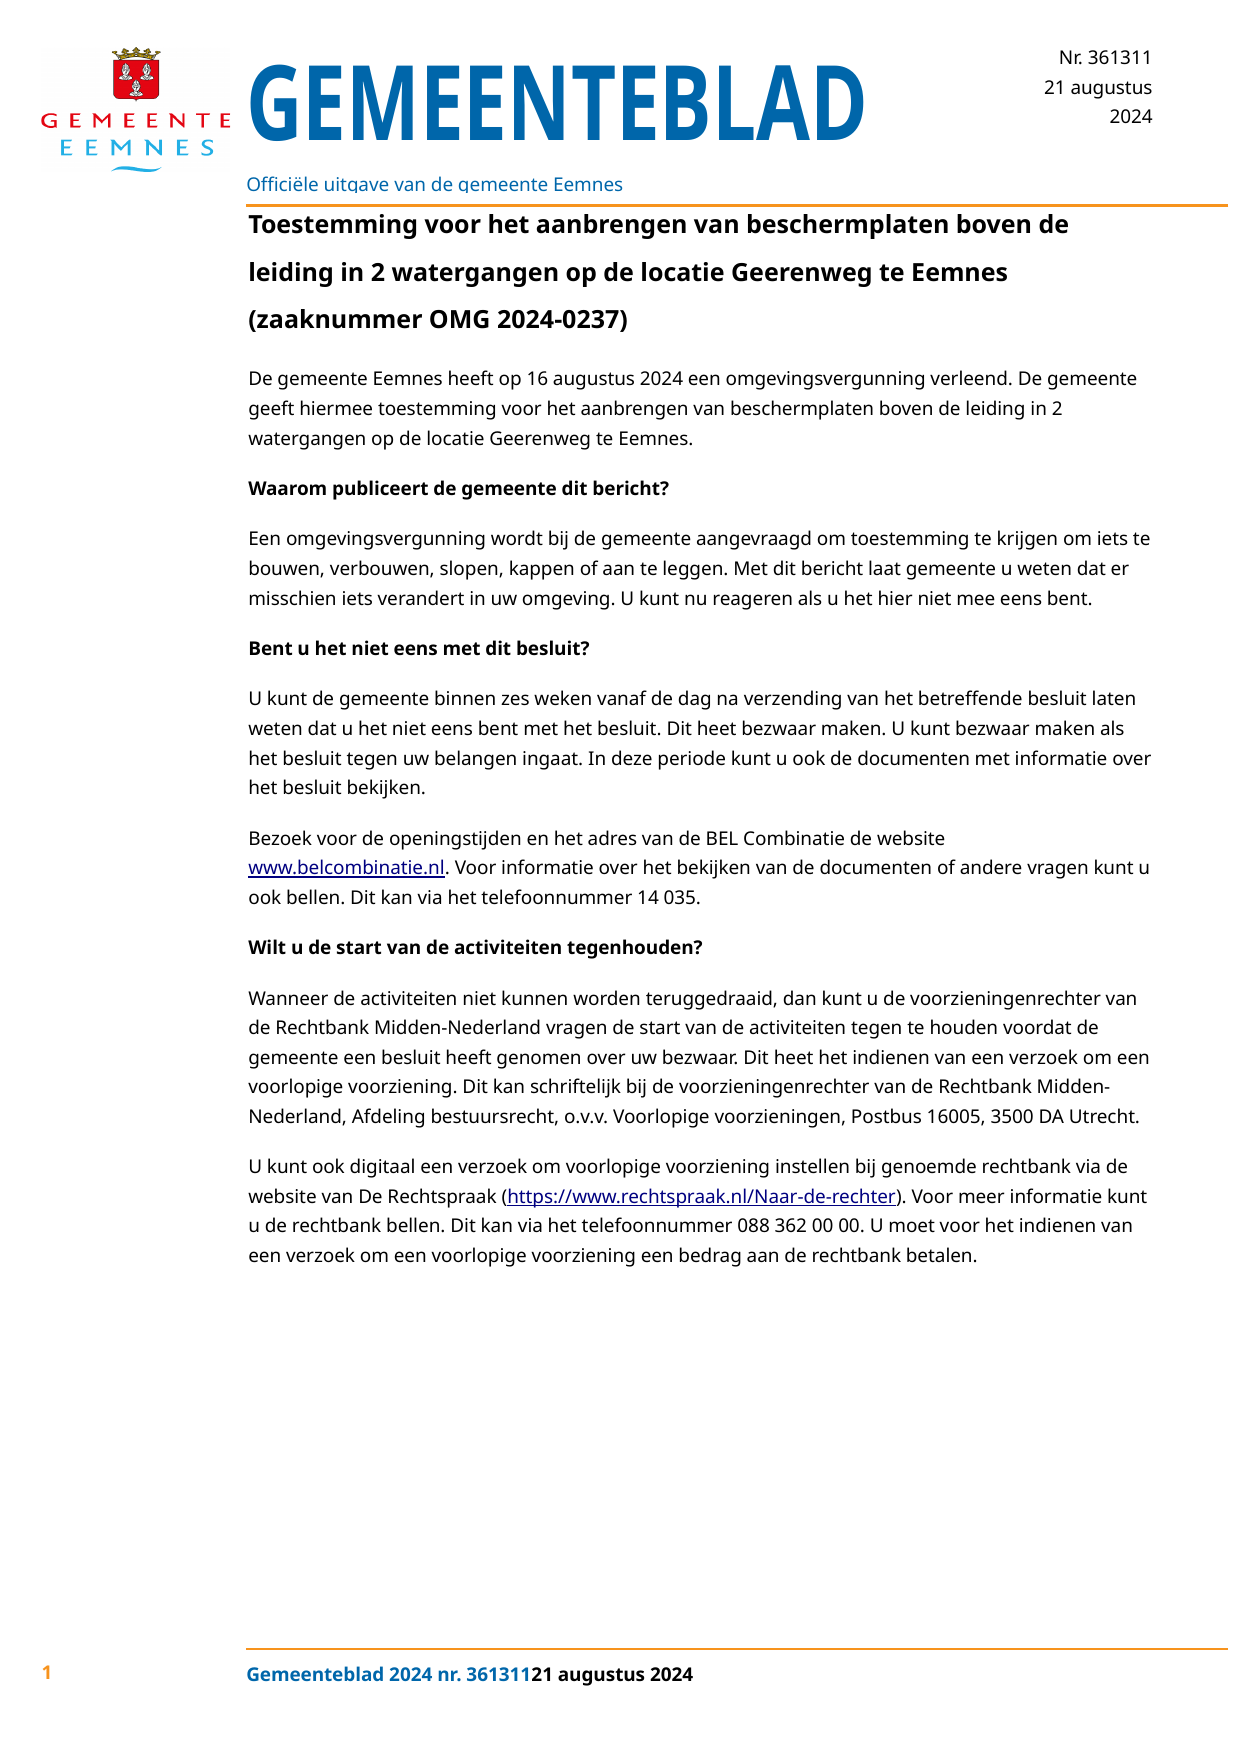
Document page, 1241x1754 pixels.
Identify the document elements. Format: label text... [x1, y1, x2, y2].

text Bezoek voor de openingstijden en het adres van de BEL Combinatie de website www.belcombinatie.nl. Voor informatie over het bekijken van de documenten of andere vragen kunt u ook bellen. Dit kan via het telefoonnummer 14 035. [248, 825, 1152, 909]
text Wilt u de start van de activiteiten tegenhouden? [248, 934, 1152, 960]
text Toestemming voor het aanbrengen van beschermplaten boven de leiding in 2 watergangen op de locatie Geerenweg te Eemnes (zaaknummer OMG 2024-0237) [248, 207, 1152, 336]
text U kunt de gemeente binnen zes weken vanaf de dag na verzending van het betreffende besluit laten weten dat u het niet eens bent met het besluit. Dit heet bezwaar maken. U kunt bezwaar maken als het besluit tegen uw belangen ingaat. In deze periode kunt u ook de documenten met informatie over het besluit bekijken. [248, 686, 1152, 800]
text Een omgevingsvergunning wordt bij de gemeente aangevraagd om toestemming te krijgen om iets te bouwen, verbouwen, slopen, kappen of aan te leggen. Met dit bericht laat gemeente u weten dat er misschien iets verandert in uw omgeving. U kunt nu reageren als u het hier niet mee eens bent. [248, 526, 1152, 610]
text Waarom publiceert de gemeente dit bericht? [248, 475, 1152, 501]
text Bent u het niet eens met dit besluit? [248, 635, 1152, 661]
text Wanneer de activiteiten niet kunnen worden teruggedraaid, dan kunt u de voorzieningenrechter van de Rechtbank Midden-Nederland vragen de start van de activiteiten tegen te houden voordat de gemeente een besluit heeft genomen over uw bezwaar. Dit heet het indienen van een verzoek om een voorlopige voorziening. Dit kan schriftelijk bij de voorzieningenrechter van de Rechtbank Midden-Nederland, Afdeling bestuursrecht, o.v.v. Voorlopige voorzieningen, Postbus 16005, 3500 DA Utrecht. [248, 985, 1152, 1129]
picture [41, 47, 231, 172]
text De gemeente Eemnes heeft op 16 augustus 2024 een omgevingsvergunning verleend. De gemeente geeft hiermee toestemming voor het aanbrengen van beschermplaten boven de leiding in 2 watergangen op de locatie Geerenweg te Eemnes. [248, 366, 1152, 450]
text U kunt ook digitaal een verzoek om voorlopige voorziening instellen bij genoemde rechtbank via de website van De Rechtspraak (https://www.rechtspraak.nl/Naar-de-rechter). Voor meer informatie kunt u de rechtbank bellen. Dit kan via het telefoonnummer 088 362 00 00. U moet voor het indienen van een verzoek om een voorlopige voorziening een bedrag aan de rechtbank betalen. [248, 1153, 1152, 1268]
